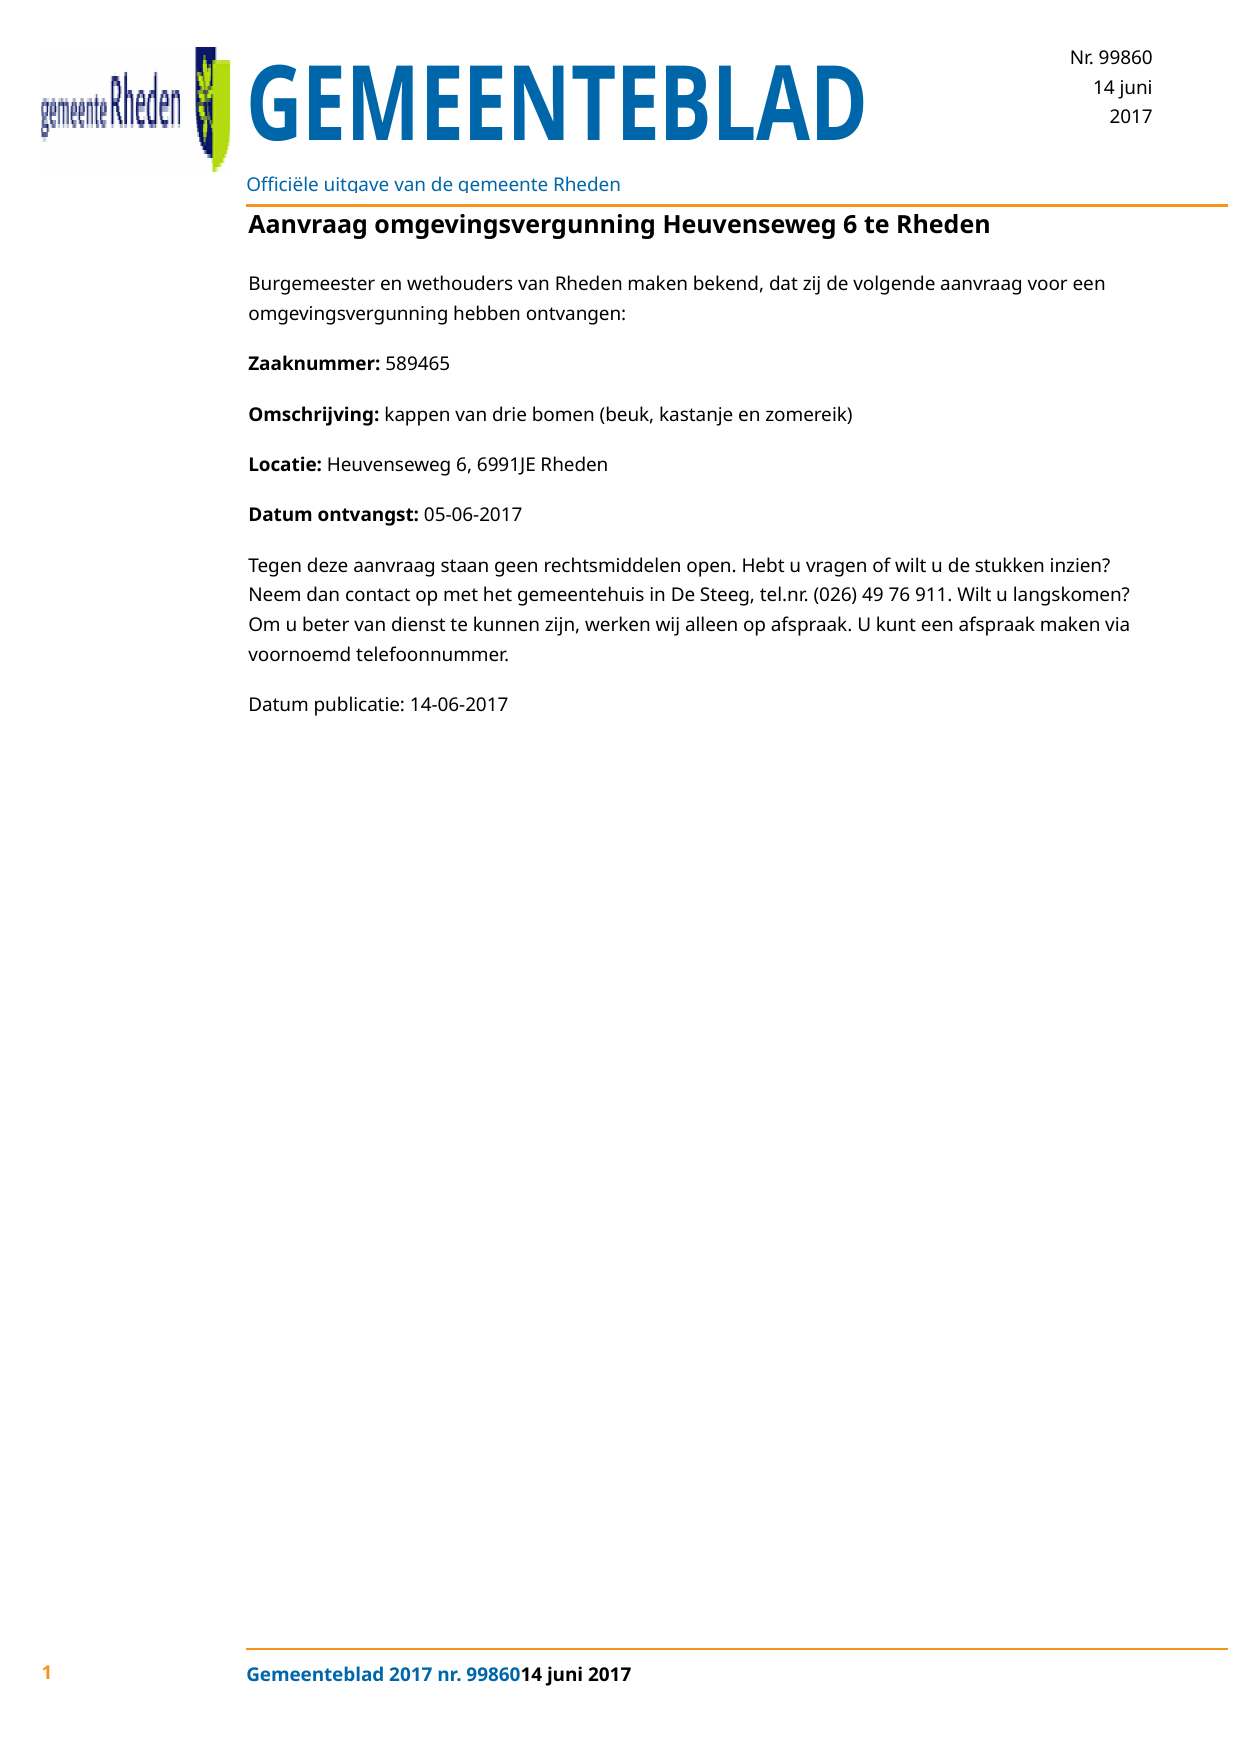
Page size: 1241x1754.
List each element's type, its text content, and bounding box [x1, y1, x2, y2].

text Locatie: Heuvenseweg 6, 6991JE Rheden [248, 451, 1152, 477]
text Datum publicatie: 14-06-2017 [248, 691, 1152, 717]
text Tegen deze aanvraag staan geen rechtsmiddelen open. Hebt u vragen of wilt u de stukken inzien? Neem dan contact op met het gemeentehuis in De Steeg, tel.nr. (026) 49 76 911. Wilt u langskomen? Om u beter van dienst te kunnen zijn, werken wij alleen op afspraak. U kunt een afspraak maken via voornoemd telefoonnummer. [248, 552, 1152, 666]
text Aanvraag omgevingsvergunning Heuvenseweg 6 te Rheden [248, 207, 1152, 241]
text Burgemeester en wethouders van Rheden maken bekend, dat zij de volgende aanvraag voor een omgevingsvergunning hebben ontvangen: [248, 270, 1152, 326]
text Omschrijving: kappen van drie bomen (beuk, kastanje en zomereik) [248, 401, 1152, 426]
text Zaaknummer: 589465 [248, 350, 1152, 376]
text Datum ontvangst: 05-06-2017 [248, 502, 1152, 527]
picture [41, 47, 231, 172]
